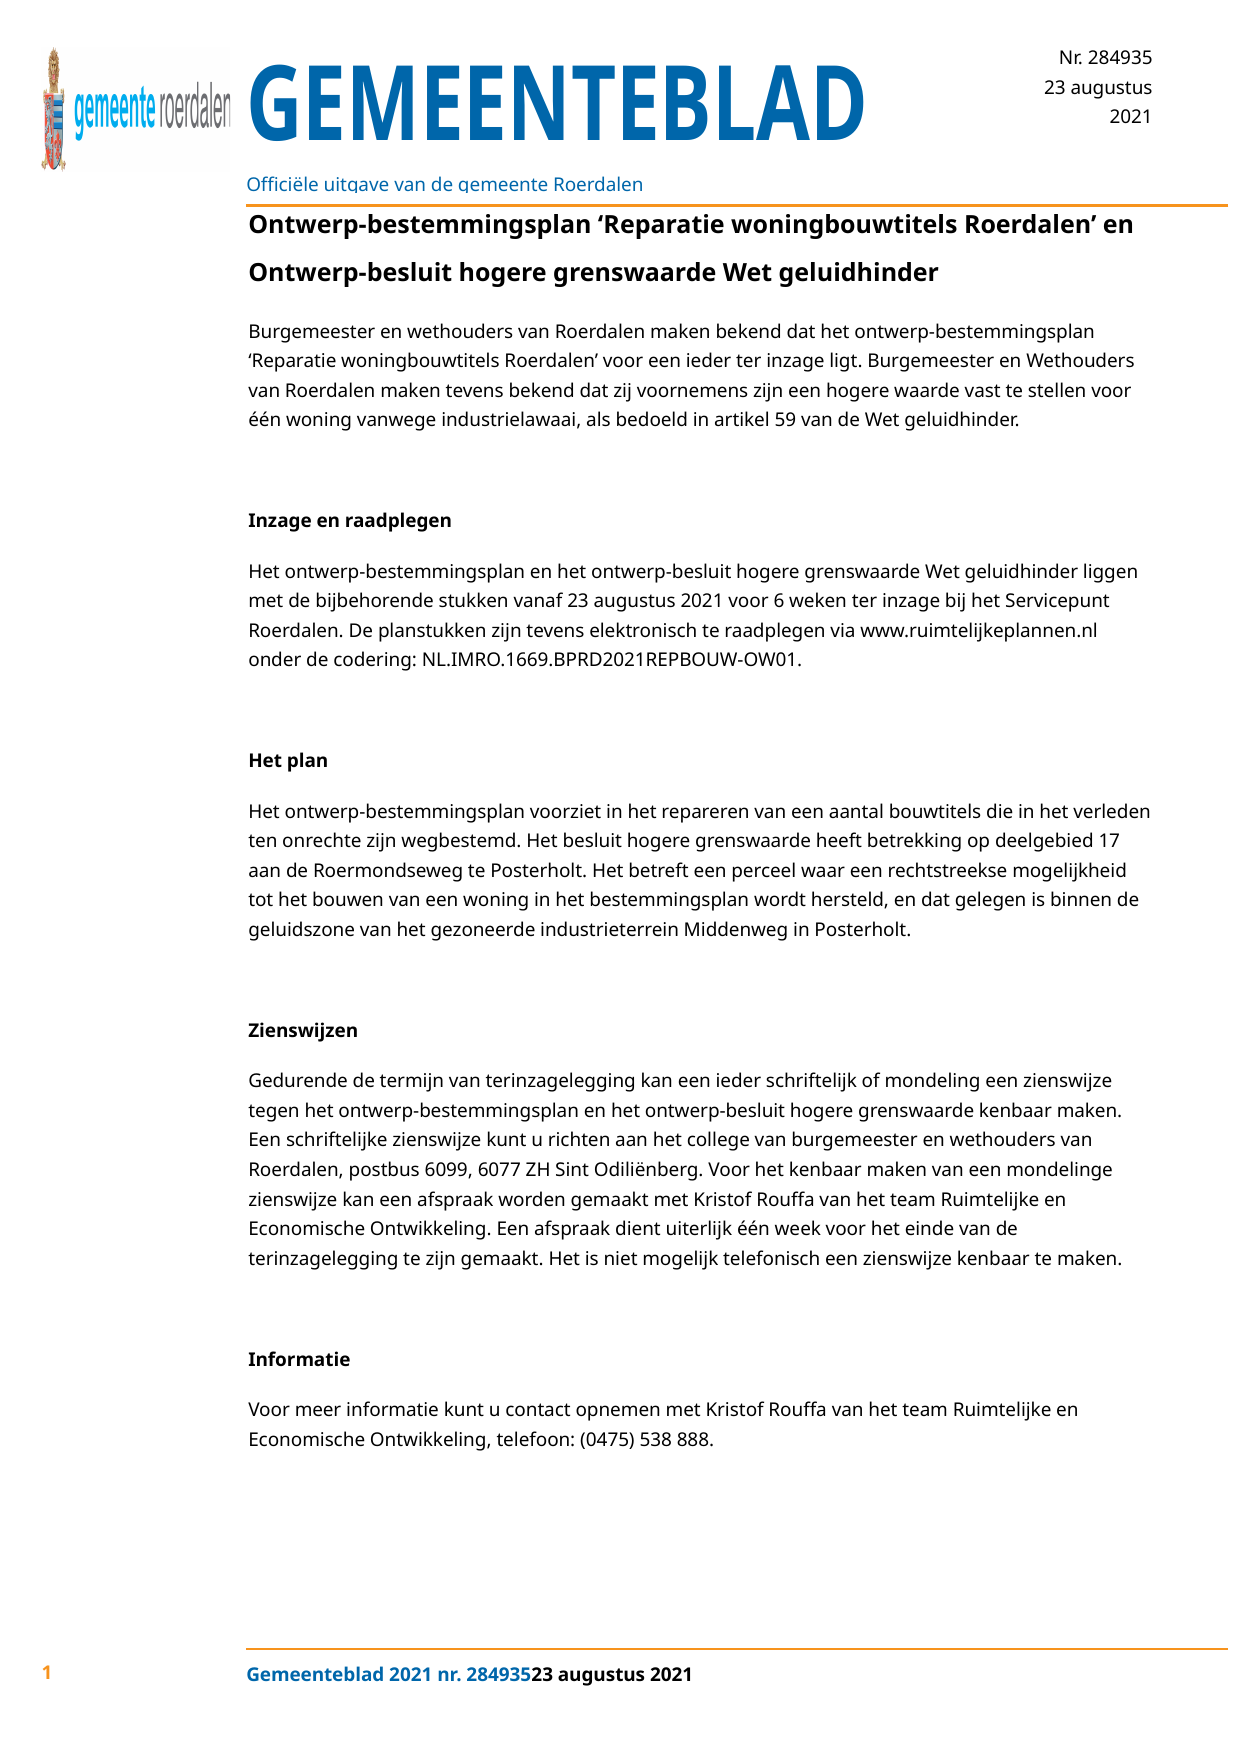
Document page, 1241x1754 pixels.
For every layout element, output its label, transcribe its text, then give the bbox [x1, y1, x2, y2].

text Ontwerp-bestemmingsplan ‘Reparatie woningbouwtitels Roerdalen’ en Ontwerp-besluit hogere grenswaarde Wet geluidhinder [248, 207, 1152, 288]
text Het plan [248, 747, 1152, 773]
text Gedurende de termijn van terinzagelegging kan een ieder schriftelijk of mondeling een zienswijze tegen het ontwerp-bestemmingsplan en het ontwerp-besluit hogere grenswaarde kenbaar maken. Een schriftelijke zienswijze kunt u richten aan het college van burgemeester en wethouders van Roerdalen, postbus 6099, 6077 ZH Sint Odiliënberg. Voor het kenbaar maken van een mondelinge zienswijze kan een afspraak worden gemaakt met Kristof Rouffa van het team Ruimtelijke en Economische Ontwikkeling. Een afspraak dient uiterlijk één week voor het einde van de terinzagelegging te zijn gemaakt. Het is niet mogelijk telefonisch een zienswijze kenbaar te maken. [248, 1067, 1152, 1271]
text Zienswijzen [248, 1017, 1152, 1043]
picture [41, 47, 231, 172]
text Het ontwerp-bestemmingsplan voorziet in het repareren van een aantal bouwtitels die in het verleden ten onrechte zijn wegbestemd. Het besluit hogere grenswaarde heeft betrekking op deelgebied 17 aan de Roermondseweg te Posterholt. Het betreft een perceel waar een rechtstreekse mogelijkheid tot het bouwen van een woning in het bestemmingsplan wordt hersteld, en dat gelegen is binnen de geluidszone van het gezoneerde industrieterrein Middenweg in Posterholt. [248, 798, 1152, 942]
text Het ontwerp-bestemmingsplan en het ontwerp-besluit hogere grenswaarde Wet geluidhinder liggen met de bijbehorende stukken vanaf 23 augustus 2021 voor 6 weken ter inzage bij het Servicepunt Roerdalen. De planstukken zijn tevens elektronisch te raadplegen via www.ruimtelijkeplannen.nl onder de codering: NL.IMRO.1669.BPRD2021REPBOUW-OW01. [248, 558, 1152, 672]
text Informatie [248, 1346, 1152, 1372]
text Burgemeester en wethouders van Roerdalen maken bekend dat het ontwerp-bestemmingsplan ‘Reparatie woningbouwtitels Roerdalen’ voor een ieder ter inzage ligt. Burgemeester en Wethouders van Roerdalen maken tevens bekend dat zij voornemens zijn een hogere waarde vast te stellen voor één woning vanwege industrielawaai, als bedoeld in artikel 59 van de Wet geluidhinder. [248, 318, 1152, 432]
text Inzage en raadplegen [248, 507, 1152, 533]
text Voor meer informatie kunt u contact opnemen met Kristof Rouffa van het team Ruimtelijke en Economische Ontwikkeling, telefoon: (0475) 538 888. [248, 1396, 1152, 1452]
